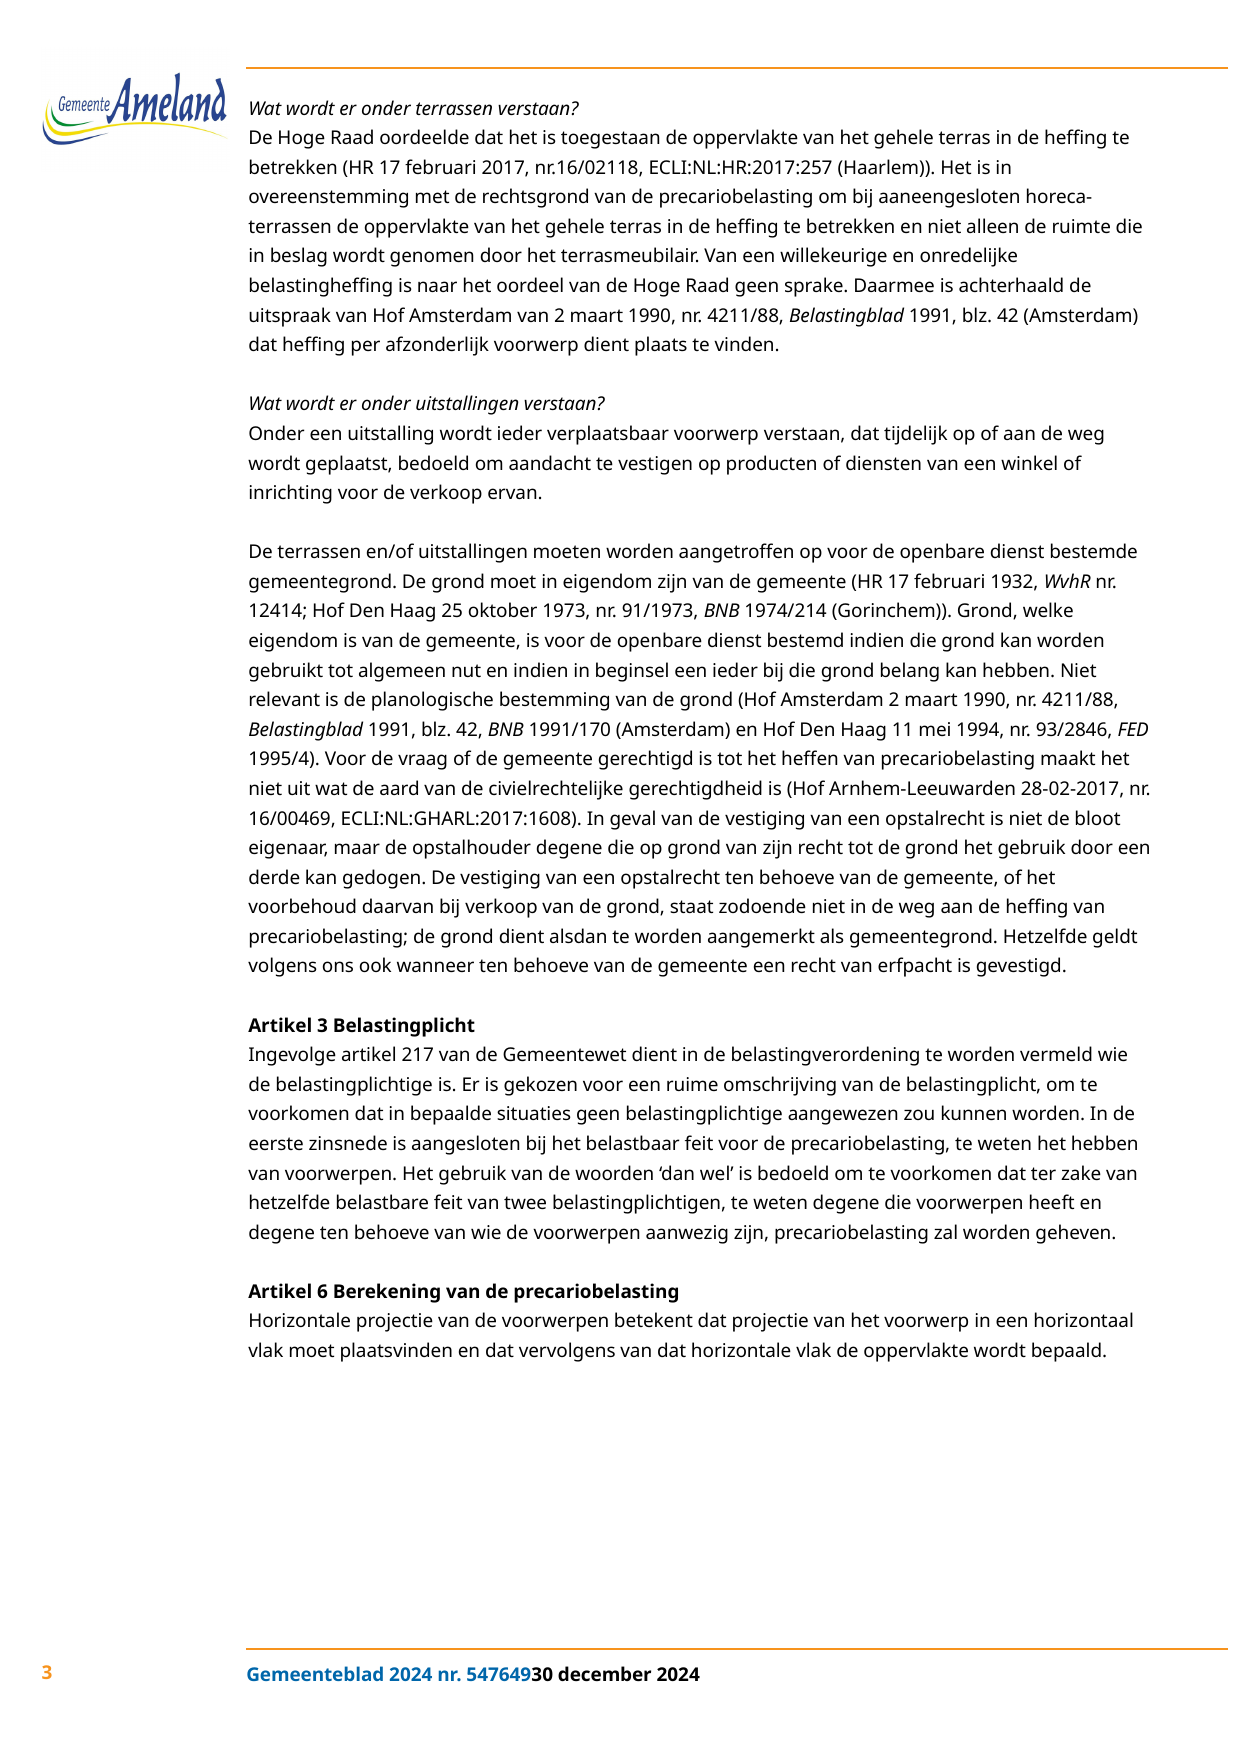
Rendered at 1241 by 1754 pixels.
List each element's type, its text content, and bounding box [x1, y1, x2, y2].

text Onder een uitstalling wordt ieder verplaatsbaar voorwerp verstaan, dat tijdelijk op of aan de weg wordt geplaatst, bedoeld om aandacht te vestigen op producten of diensten van een winkel of inrichting voor de verkoop ervan. [248, 420, 1152, 505]
text Ingevolge artikel 217 van de Gemeentewet dient in de belastingverordening te worden vermeld wie de belastingplichtige is. Er is gekozen voor een ruime omschrijving van de belastingplicht, om te voorkomen dat in bepaalde situaties geen belastingplichtige aangewezen zou kunnen worden. In de eerste zinsnede is aangesloten bij het belastbaar feit voor de precariobelasting, te weten het hebben van voorwerpen. Het gebruik van de woorden ‘dan wel’ is bedoeld om te voorkomen dat ter zake van hetzelfde belastbare feit van twee belastingplichtigen, te weten degene die voorwerpen heeft en degene ten behoeve van wie de voorwerpen aanwezig zijn, precariobelasting zal worden geheven. [248, 1041, 1152, 1245]
text Wat wordt er onder terrassen verstaan? [248, 95, 1152, 121]
text Wat wordt er onder uitstallingen verstaan? [248, 391, 1152, 416]
text De terrassen en/of uitstallingen moeten worden aangetroffen op voor de openbare dienst bestemde gemeentegrond. De grond moet in eigendom zijn van de gemeente (HR 17 februari 1932, WvhR nr. 12414; Hof Den Haag 25 oktober 1973, nr. 91/1973, BNB 1974/214 (Gorinchem)). Grond, welke eigendom is van de gemeente, is voor de openbare dienst bestemd indien die grond kan worden gebruikt tot algemeen nut en indien in beginsel een ieder bij die grond belang kan hebben. Niet relevant is de planologische bestemming van de grond (Hof Amsterdam 2 maart 1990, nr. 4211/88, Belastingblad 1991, blz. 42, BNB 1991/170 (Amsterdam) en Hof Den Haag 11 mei 1994, nr. 93/2846, FED 1995/4). Voor de vraag of de gemeente gerechtigd is tot het heffen van precariobelasting maakt het niet uit wat de aard van de civielrechtelijke gerechtigdheid is (Hof Arnhem-Leeuwarden 28-02-2017, nr. 16/00469, ECLI:NL:GHARL:2017:1608). In geval van de vestiging van een opstalrecht is niet de bloot eigenaar, maar de opstalhouder degene die op grond van zijn recht tot de grond het gebruik door een derde kan gedogen. De vestiging van een opstalrecht ten behoeve van de gemeente, of het voorbehoud daarvan bij verkoop van de grond, staat zodoende niet in de weg aan de heffing van precariobelasting; de grond dient alsdan te worden aangemerkt als gemeentegrond. Hetzelfde geldt volgens ons ook wanneer ten behoeve van de gemeente een recht van erfpacht is gevestigd. [248, 538, 1152, 978]
picture [41, 47, 231, 172]
text De Hoge Raad oordeelde dat het is toegestaan de oppervlakte van het gehele terras in de heffing te betrekken (HR 17 februari 2017, nr.16/02118, ECLI:NL:HR:2017:257 (Haarlem)). Het is in overeenstemming met de rechtsgrond van de precariobelasting om bij aaneengesloten horeca-terrassen de oppervlakte van het gehele terras in de heffing te betrekken en niet alleen de ruimte die in beslag wordt genomen door het terrasmeubilair. Van een willekeurige en onredelijke belastingheffing is naar het oordeel van de Hoge Raad geen sprake. Daarmee is achterhaald de uitspraak van Hof Amsterdam van 2 maart 1990, nr. 4211/88, Belastingblad 1991, blz. 42 (Amsterdam) dat heffing per afzonderlijk voorwerp dient plaats te vinden. [248, 124, 1152, 357]
text Artikel 3 Belastingplicht [248, 1012, 1152, 1038]
text Horizontale projectie van de voorwerpen betekent dat projectie van het voorwerp in een horizontaal vlak moet plaatsvinden en dat vervolgens van dat horizontale vlak de oppervlakte wordt bepaald. [248, 1308, 1152, 1363]
text Artikel 6 Berekening van de precariobelasting [248, 1278, 1152, 1304]
